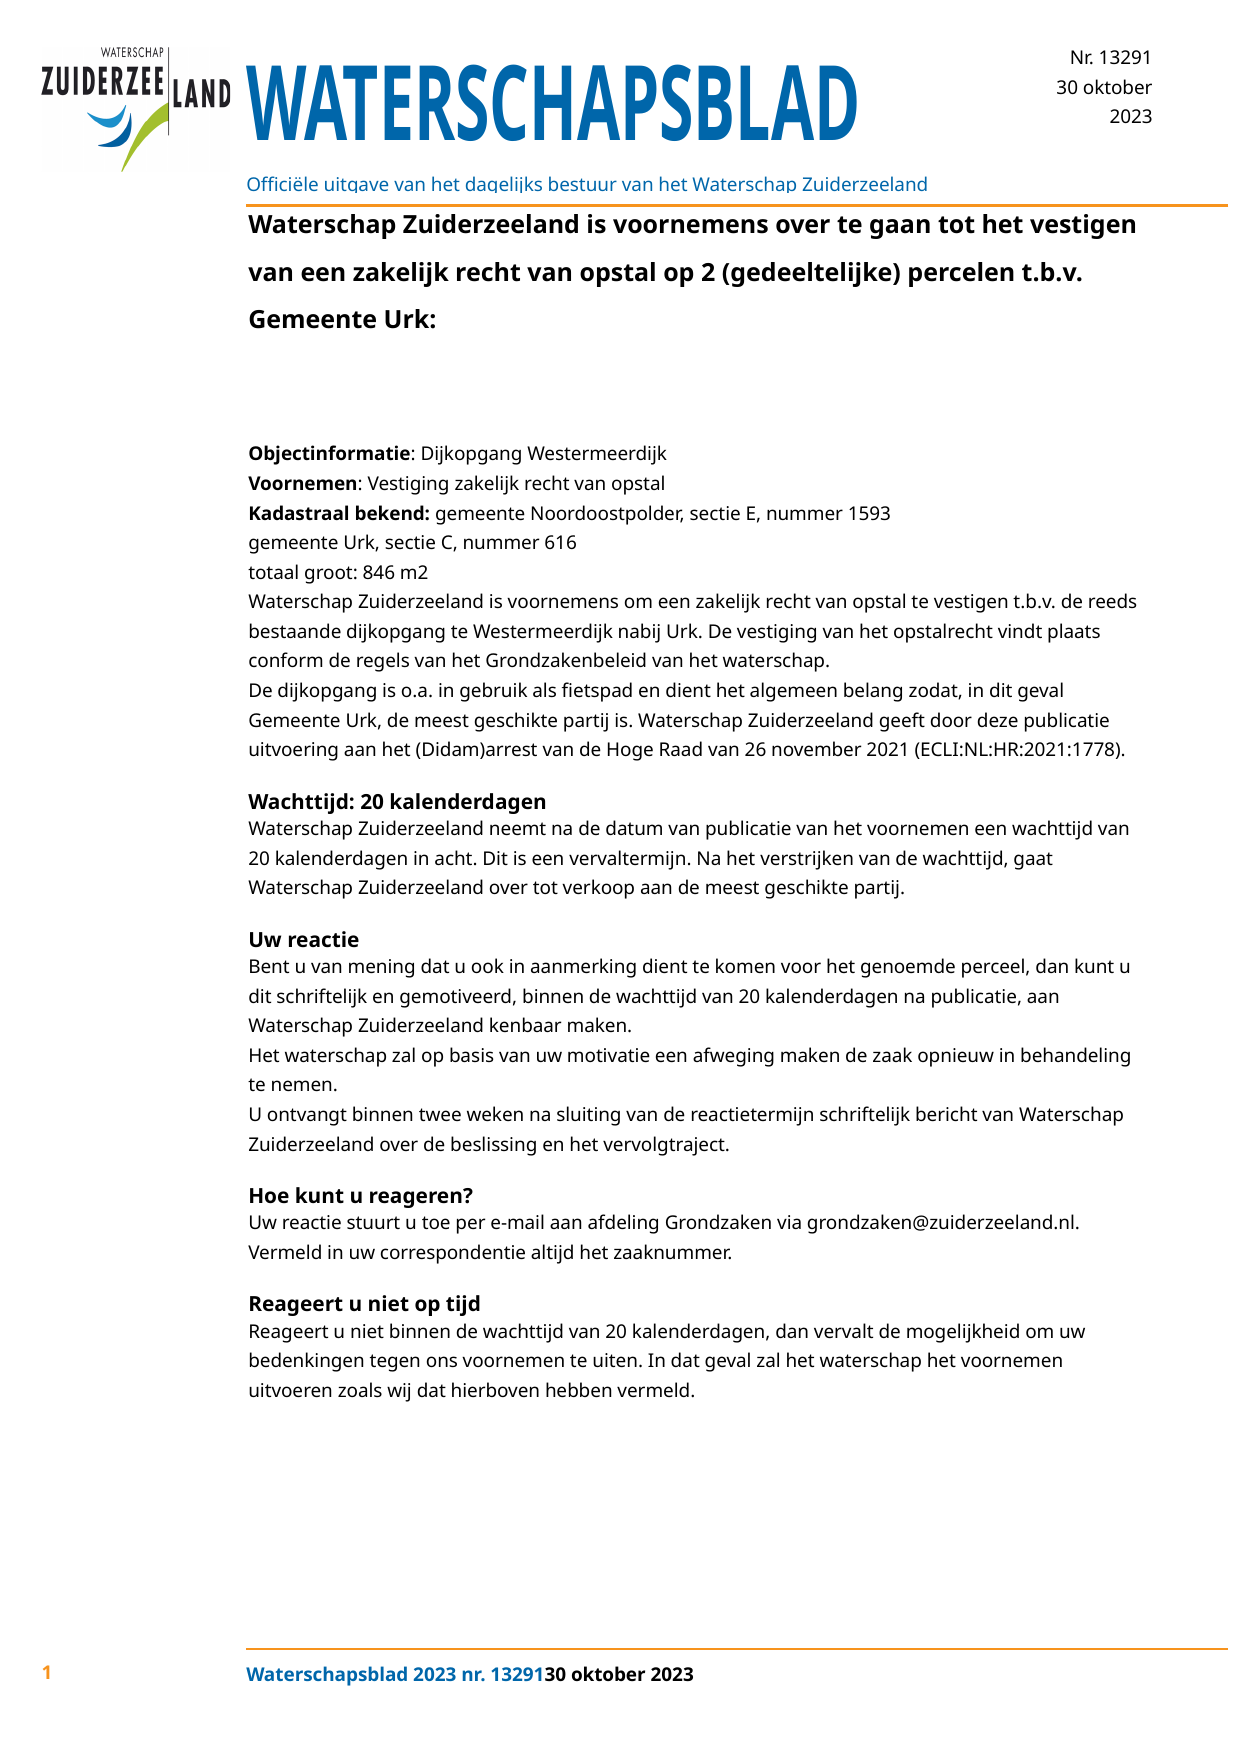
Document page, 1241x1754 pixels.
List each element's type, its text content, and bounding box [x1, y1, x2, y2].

text Voornemen: Vestiging zakelijk recht van opstal [248, 470, 1152, 496]
text Uw reactie stuurt u toe per e-mail aan afdeling Grondzaken via grondzaken@zuiderzeeland.nl. Vermeld in uw correspondentie altijd het zaaknummer. [248, 1209, 1152, 1265]
text Bent u van mening dat u ook in aanmerking dient te komen voor het genoemde perceel, dan kunt u dit schriftelijk en gemotiveerd, binnen de wachttijd van 20 kalenderdagen na publicatie, aan Waterschap Zuiderzeeland kenbaar maken. [248, 953, 1152, 1038]
text Reageert u niet binnen de wachttijd van 20 kalenderdagen, dan vervalt de mogelijkheid om uw bedenkingen tegen ons voornemen te uiten. In dat geval zal het waterschap het voornemen uitvoeren zoals wij dat hierboven hebben vermeld. [248, 1318, 1152, 1403]
text Objectinformatie: Dijkopgang Westermeerdijk [248, 441, 1152, 466]
text Waterschap Zuiderzeeland is voornemens om een zakelijk recht van opstal te vestigen t.b.v. de reeds bestaande dijkopgang te Westermeerdijk nabij Urk. De vestiging van het opstalrecht vindt plaats conform de regels van het Grondzakenbeleid van het waterschap. [248, 588, 1152, 673]
text Kadastraal bekend: gemeente Noordoostpolder, sectie E, nummer 1593 [248, 500, 1152, 525]
text totaal groot: 846 m2 [248, 559, 1152, 584]
text Wachttijd: 20 kalenderdagen [248, 787, 1152, 815]
text Het waterschap zal op basis van uw motivatie een afweging maken de zaak opnieuw in behandeling te nemen. [248, 1042, 1152, 1097]
text gemeente Urk, sectie C, nummer 616 [248, 529, 1152, 555]
text U ontvangt binnen twee weken na sluiting van de reactietermijn schriftelijk bericht van Waterschap Zuiderzeeland over de beslissing en het vervolgtraject. [248, 1101, 1152, 1156]
text Waterschap Zuiderzeeland neemt na de datum van publicatie van het voornemen een wachttijd van 20 kalenderdagen in acht. Dit is een vervaltermijn. Na het verstrijken van de wachttijd, gaat Waterschap Zuiderzeeland over tot verkoop aan de meest geschikte partij. [248, 815, 1152, 900]
text De dijkopgang is o.a. in gebruik als fietspad en dient het algemeen belang zodat, in dit geval Gemeente Urk, de meest geschikte partij is. Waterschap Zuiderzeeland geeft door deze publicatie uitvoering aan het (Didam)arrest van de Hoge Raad van 26 november 2021 (ECLI:NL:HR:2021:1778). [248, 677, 1152, 762]
text Waterschap Zuiderzeeland is voornemens over te gaan tot het vestigen van een zakelijk recht van opstal op 2 (gedeeltelijke) percelen t.b.v. Gemeente Urk: [248, 207, 1152, 336]
text Hoe kunt u reageren? [248, 1181, 1152, 1209]
picture [41, 47, 231, 172]
text Uw reactie [248, 925, 1152, 953]
text Reageert u niet op tijd [248, 1289, 1152, 1318]
